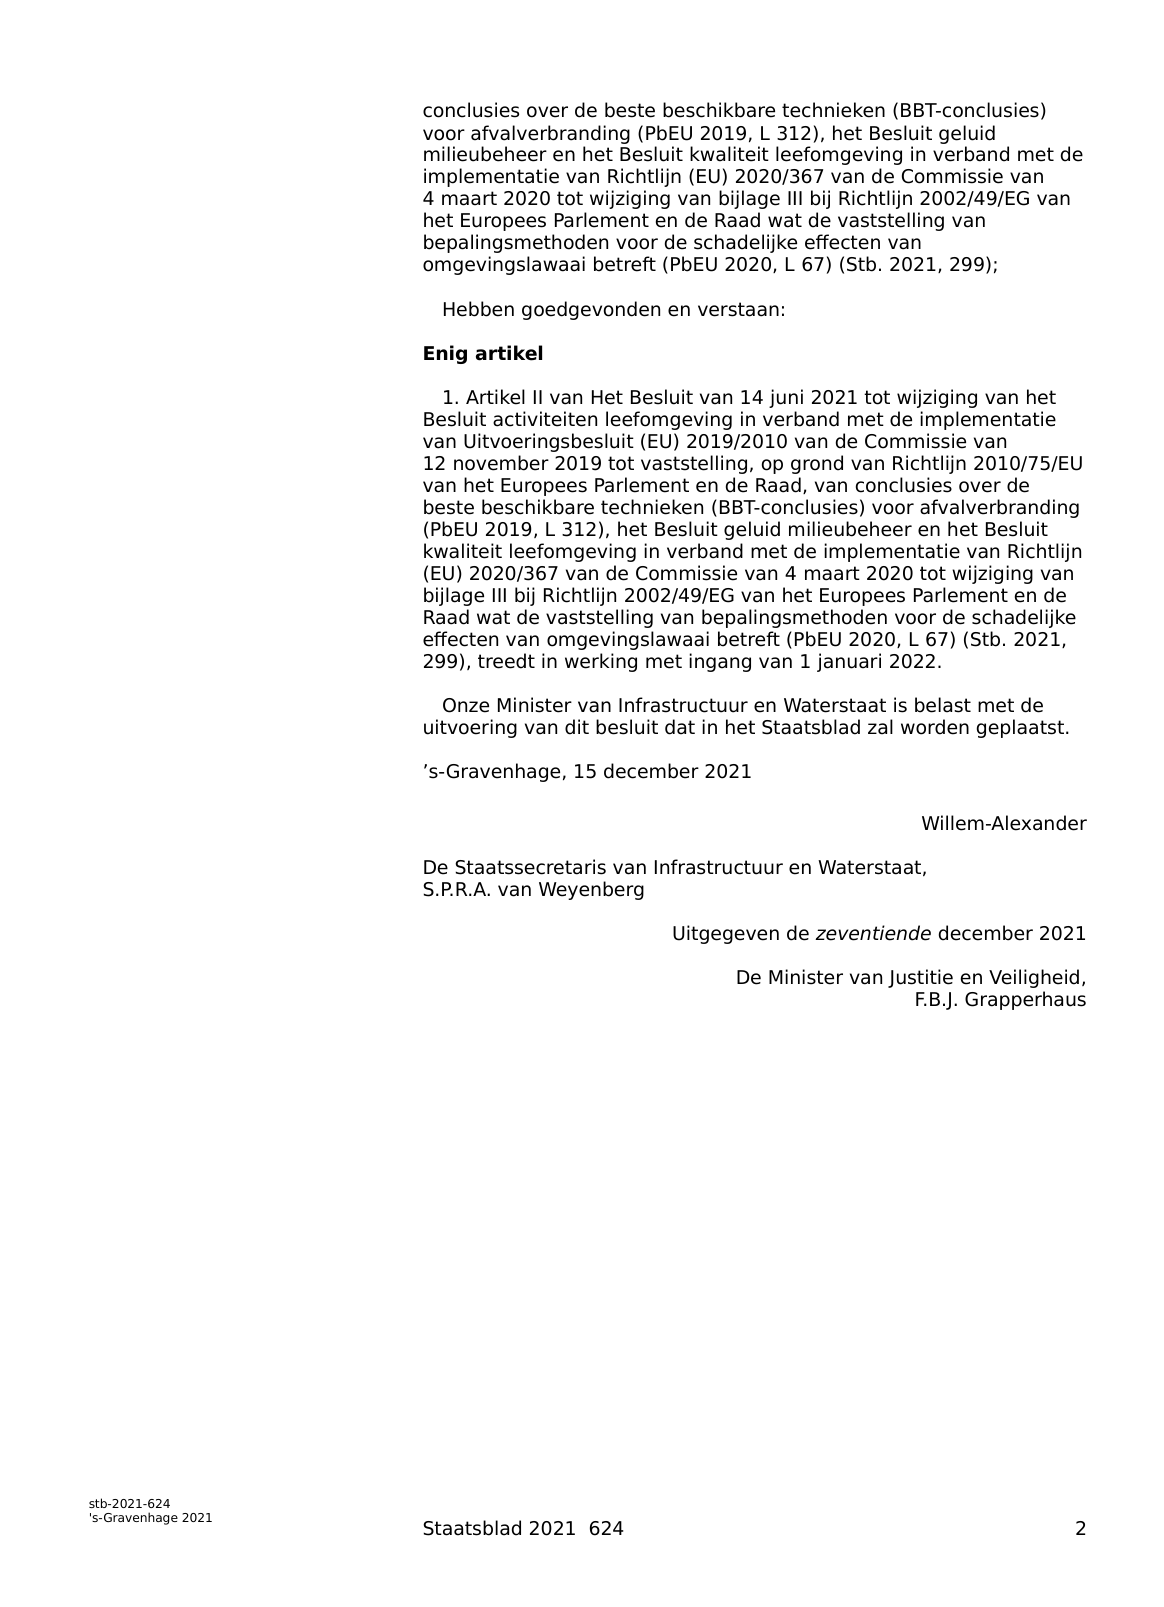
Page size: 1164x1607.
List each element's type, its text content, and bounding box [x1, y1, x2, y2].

text Hebben goedgevonden en verstaan: [422, 298, 1087, 320]
text ’s-Gravenhage, 15 december 2021 [422, 761, 1087, 783]
text De Staatssecretaris van Infrastructuur en Waterstaat, S.P.R.A. van Weyenberg [422, 857, 1087, 901]
text conclusies over de beste beschikbare technieken (BBT-conclusies) voor afvalverbranding (PbEU 2019, L 312), het Besluit geluid milieubeheer en het Besluit kwaliteit leefomgeving in verband met de implementatie van Richtlijn (EU) 2020/367 van de Commissie van 4 maart 2020 tot wijziging van bijlage III bij Richtlijn 2002/49/EG van het Europees Parlement en de Raad wat de vaststelling van bepalingsmethoden voor de schadelijke effecten van omgevingslawaai betreft (PbEU 2020, L 67) (Stb. 2021, 299); [422, 100, 1087, 276]
text Onze Minister van Infrastructuur en Waterstaat is belast met de uitvoering van dit besluit dat in het Staatsblad zal worden geplaatst. [422, 695, 1087, 739]
text Willem-Alexander [422, 813, 1087, 835]
text De Minister van Justitie en Veiligheid, F.B.J. Grapperhaus [422, 967, 1087, 1011]
text 's-Gravenhage 2021 [88, 1511, 323, 1525]
text Uitgegeven de zeventiende december 2021 [422, 923, 1087, 945]
text stb-2021-624 [88, 1497, 323, 1511]
text 1. Artikel II van Het Besluit van 14 juni 2021 tot wijziging van het Besluit activiteiten leefomgeving in verband met de implementatie van Uitvoeringsbesluit (EU) 2019/2010 van de Commissie van 12 november 2019 tot vaststelling, op grond van Richtlijn 2010/75/EU van het Europees Parlement en de Raad, van conclusies over de beste beschikbare technieken (BBT-conclusies) voor afvalverbranding (PbEU 2019, L 312), het Besluit geluid milieubeheer en het Besluit kwaliteit leefomgeving in verband met de implementatie van Richtlijn (EU) 2020/367 van de Commissie van 4 maart 2020 tot wijziging van bijlage III bij Richtlijn 2002/49/EG van het Europees Parlement en de Raad wat de vaststelling van bepalingsmethoden voor de schadelijke effecten van omgevingslawaai betreft (PbEU 2020, L 67) (Stb. 2021, 299), treedt in werking met ingang van 1 januari 2022. [422, 387, 1087, 672]
subtitle Enig artikel [422, 343, 1087, 364]
